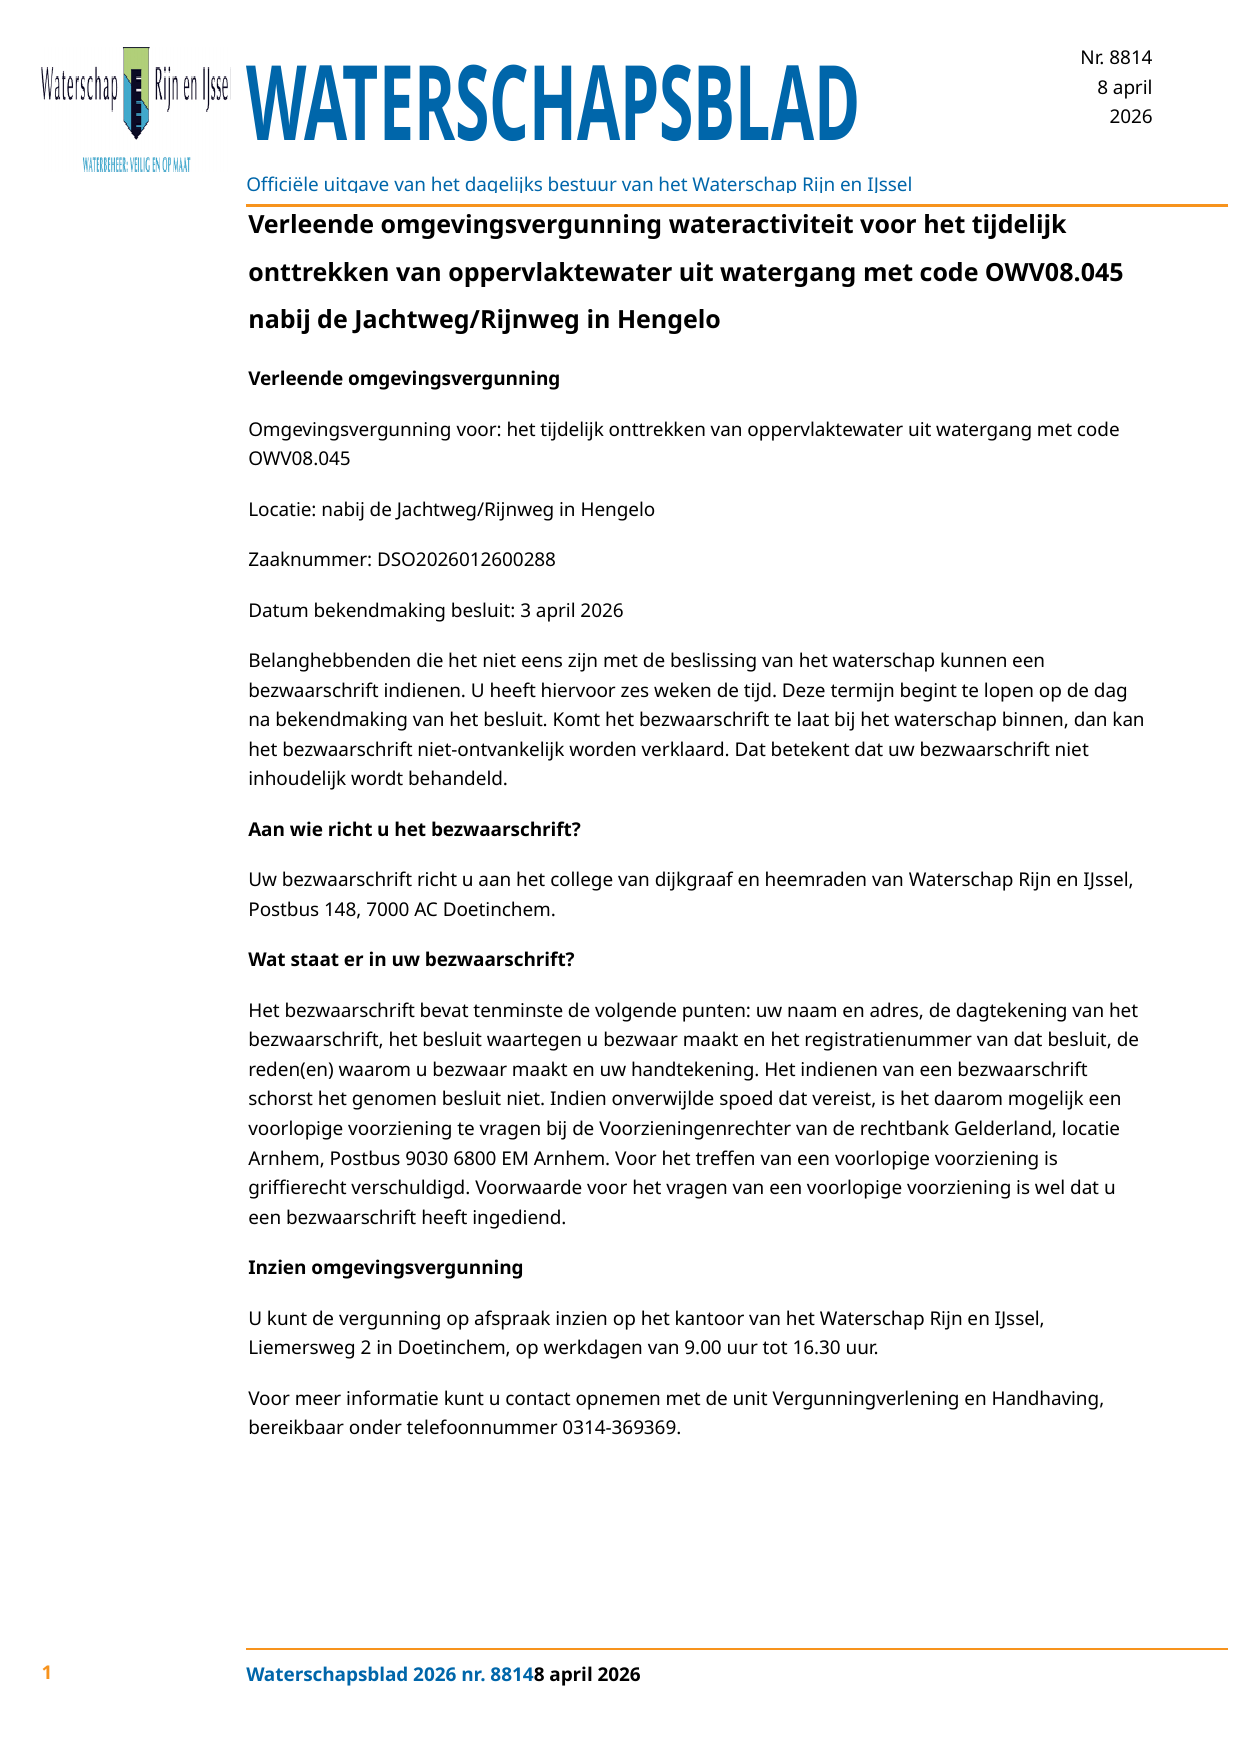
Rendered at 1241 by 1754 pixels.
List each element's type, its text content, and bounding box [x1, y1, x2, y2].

text U kunt de vergunning op afspraak inzien op het kantoor van het Waterschap Rijn en IJssel, Liemersweg 2 in Doetinchem, op werkdagen van 9.00 uur tot 16.30 uur. [248, 1305, 1152, 1360]
text Belanghebbenden die het niet eens zijn met de beslissing van het waterschap kunnen een bezwaarschrift indienen. U heeft hiervoor zes weken de tijd. Deze termijn begint te lopen op de dag na bekendmaking van het besluit. Komt het bezwaarschrift te laat bij het waterschap binnen, dan kan het bezwaarschrift niet-ontvankelijk worden verklaard. Dat betekent dat uw bezwaarschrift niet inhoudelijk wordt behandeld. [248, 647, 1152, 791]
text Omgevingsvergunning voor: het tijdelijk onttrekken van oppervlaktewater uit watergang met code OWV08.045 [248, 416, 1152, 471]
text Het bezwaarschrift bevat tenminste de volgende punten: uw naam en adres, de dagtekening van het bezwaarschrift, het besluit waartegen u bezwaar maakt en het registratienummer van dat besluit, de reden(en) waarom u bezwaar maakt en uw handtekening. Het indienen van een bezwaarschrift schorst het genomen besluit niet. Indien onverwijlde spoed dat vereist, is het daarom mogelijk een voorlopige voorziening te vragen bij de Voorzieningenrechter van de rechtbank Gelderland, locatie Arnhem, Postbus 9030 6800 EM Arnhem. Voor het treffen van een voorlopige voorziening is griffierecht verschuldigd. Voorwaarde voor het vragen van een voorlopige voorziening is wel dat u een bezwaarschrift heeft ingediend. [248, 997, 1152, 1229]
text Wat staat er in uw bezwaarschrift? [248, 946, 1152, 972]
text Verleende omgevingsvergunning wateractiviteit voor het tijdelijk onttrekken van oppervlaktewater uit watergang met code OWV08.045 nabij de Jachtweg/Rijnweg in Hengelo [248, 207, 1152, 336]
text Inzien omgevingsvergunning [248, 1254, 1152, 1280]
picture [41, 47, 231, 172]
text Voor meer informatie kunt u contact opnemen met de unit Vergunningverlening en Handhaving, bereikbaar onder telefoonnummer 0314-369369. [248, 1385, 1152, 1440]
text Zaaknummer: DSO2026012600288 [248, 546, 1152, 572]
text Uw bezwaarschrift richt u aan het college van dijkgraaf en heemraden van Waterschap Rijn en IJssel, Postbus 148, 7000 AC Doetinchem. [248, 866, 1152, 922]
text Datum bekendmaking besluit: 3 april 2026 [248, 597, 1152, 622]
text Locatie: nabij de Jachtweg/Rijnweg in Hengelo [248, 496, 1152, 522]
text Verleende omgevingsvergunning [248, 366, 1152, 391]
text Aan wie richt u het bezwaarschrift? [248, 816, 1152, 842]
